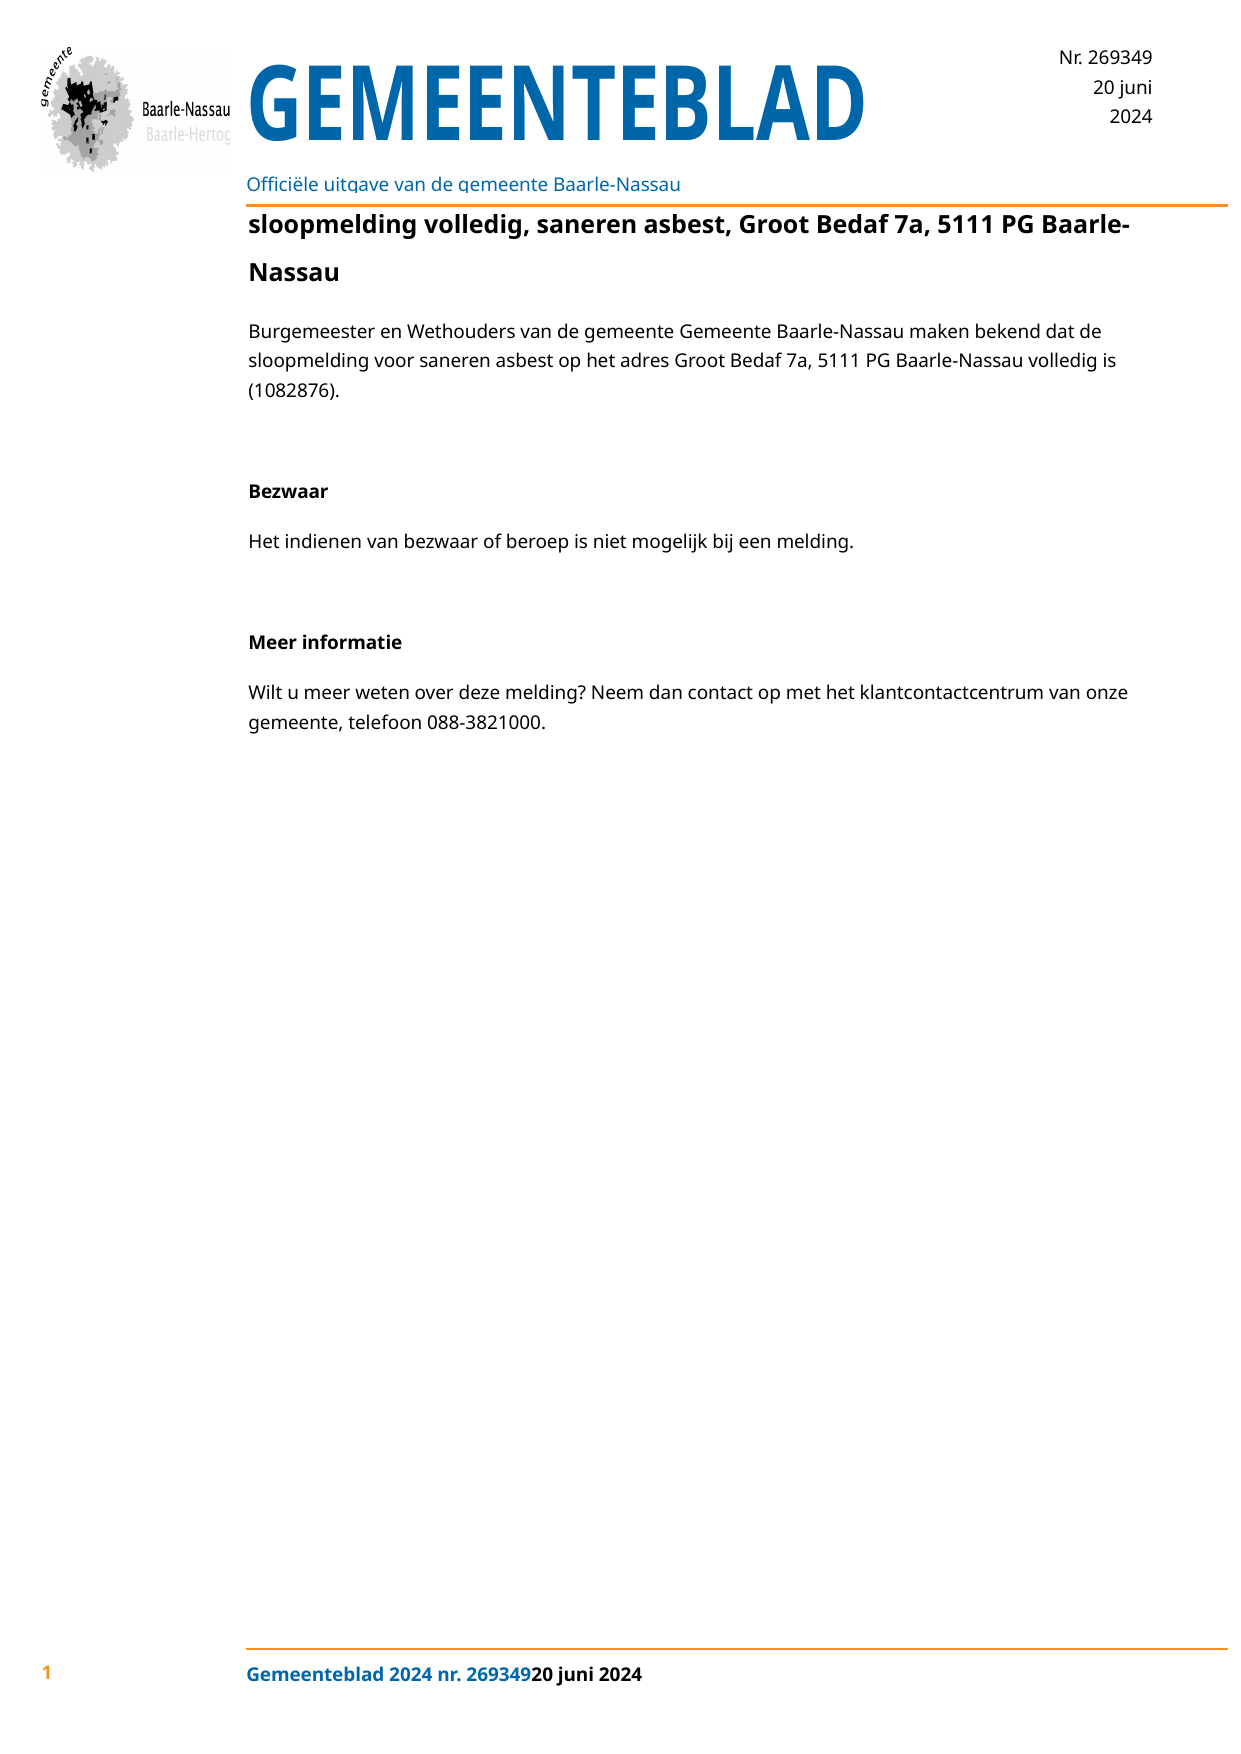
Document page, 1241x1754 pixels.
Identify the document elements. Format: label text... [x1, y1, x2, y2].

text Bezwaar [248, 478, 1152, 504]
text Burgemeester en Wethouders van de gemeente Gemeente Baarle-Nassau maken bekend dat de sloopmelding voor saneren asbest op het adres Groot Bedaf 7a, 5111 PG Baarle-Nassau volledig is (1082876). [248, 318, 1152, 403]
text Meer informatie [248, 629, 1152, 655]
text sloopmelding volledig, saneren asbest, Groot Bedaf 7a, 5111 PG Baarle-Nassau [248, 207, 1152, 288]
text Het indienen van bezwaar of beroep is niet mogelijk bij een melding. [248, 528, 1152, 554]
text Wilt u meer weten over deze melding? Neem dan contact op met het klantcontactcentrum van onze gemeente, telefoon 088-3821000. [248, 679, 1152, 735]
picture [41, 47, 231, 172]
